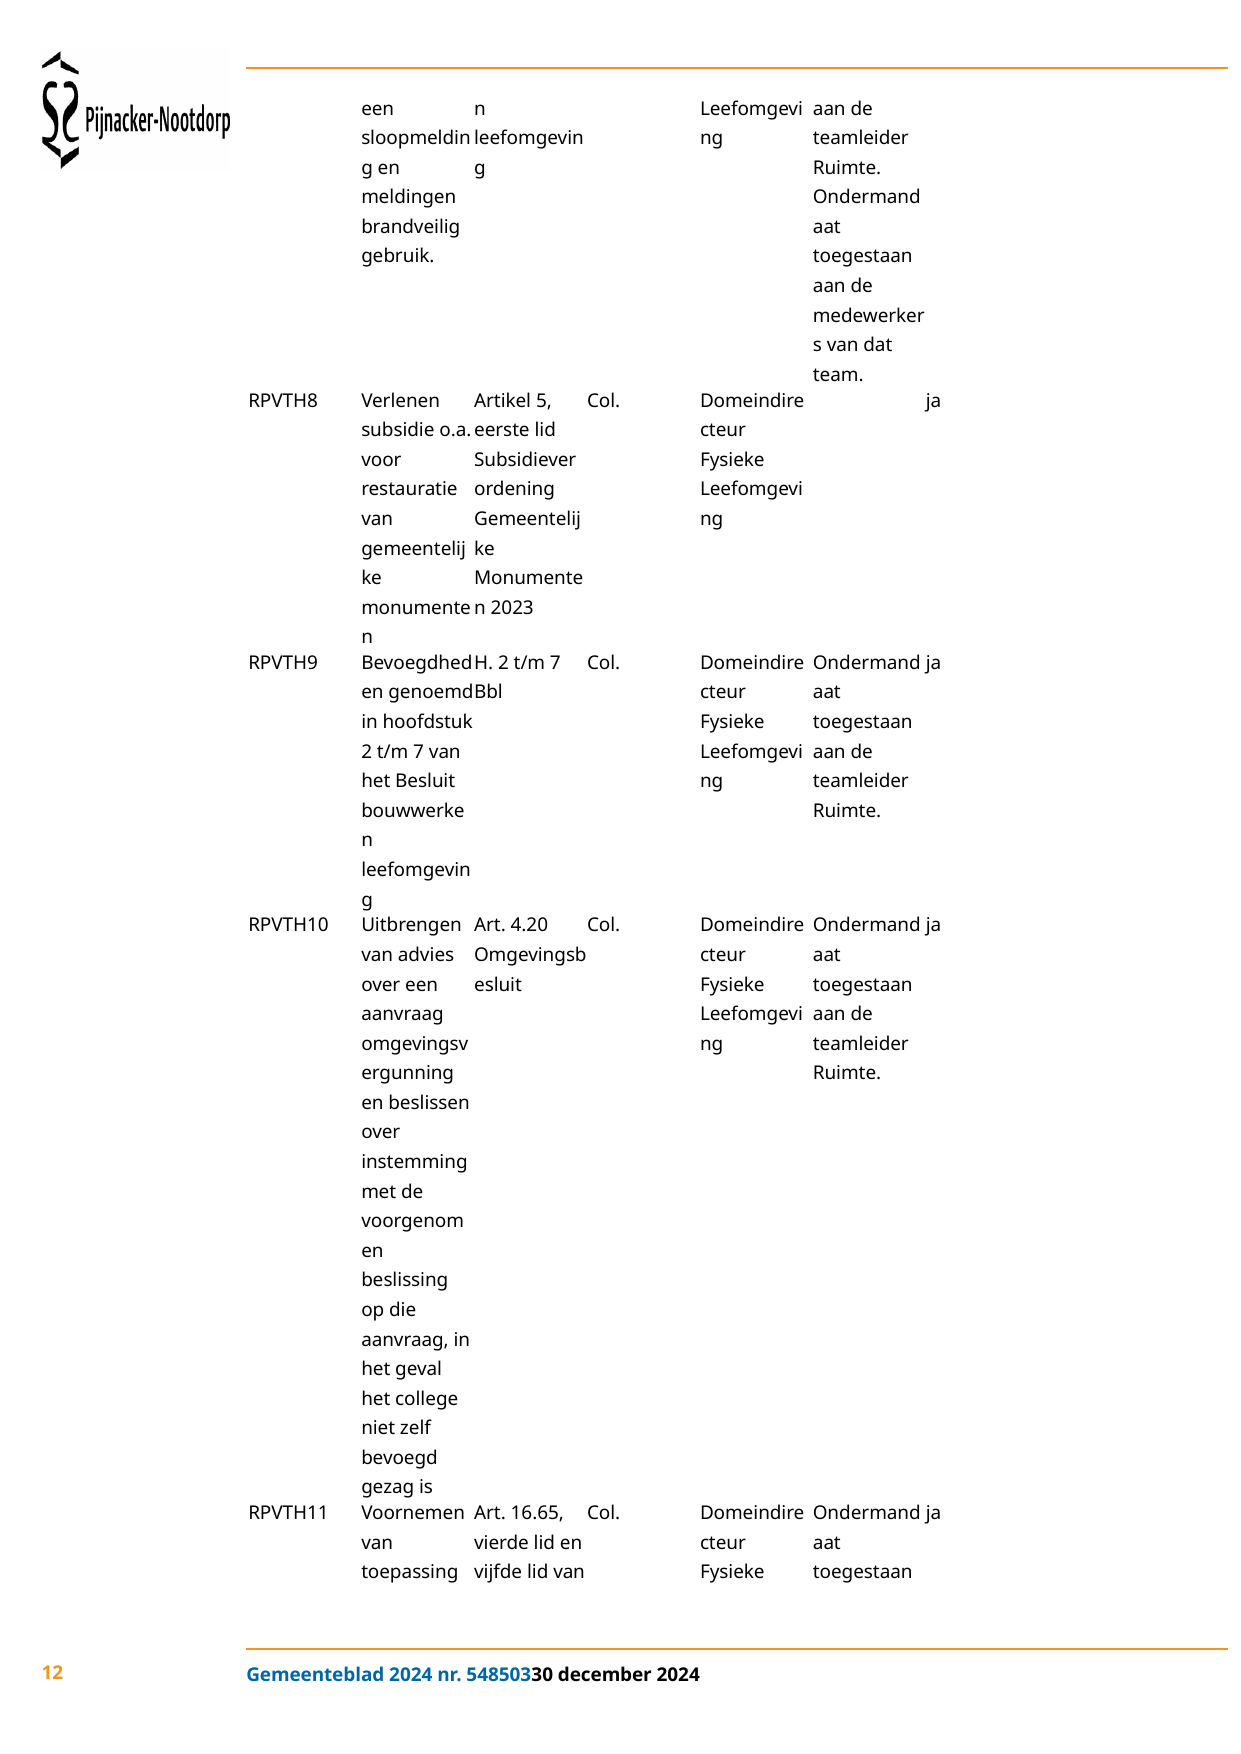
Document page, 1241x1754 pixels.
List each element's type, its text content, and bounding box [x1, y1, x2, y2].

table_cell RPVTH8 [248, 387, 361, 649]
table_cell Leefomgeving [700, 95, 813, 387]
table_cell Col. [587, 1499, 700, 1584]
picture [41, 47, 231, 172]
table_cell ja [926, 912, 1152, 1499]
table_cell Col. [587, 912, 700, 1499]
table_cell [587, 95, 700, 387]
table_cell ja [926, 387, 1152, 649]
table_cell Col. [587, 387, 700, 649]
table_cell Bevoegdheden genoemd in hoofdstuk 2 t/m 7 van het Besluit bouwwerken leefomgeving [361, 649, 474, 912]
table_cell Domeindirecteur Fysieke Leefomgeving [700, 387, 813, 649]
table_cell Domeindirecteur Fysieke Leefomgeving [700, 649, 813, 912]
table_cell Domeindirecteur Fysieke [700, 1499, 813, 1584]
table_cell n leefomgeving [474, 95, 587, 387]
table_cell ja [926, 649, 1152, 912]
table_cell Art. 16.65, vierde lid en vijfde lid van [474, 1499, 587, 1584]
table_cell Uitbrengen van advies over een aanvraag omgevingsvergunning en beslissen over instemming met de voorgenomen beslissing op die aanvraag, in het geval het college niet zelf bevoegd gezag is [361, 912, 474, 1499]
table_cell [926, 95, 1152, 387]
table_cell [248, 95, 361, 387]
table_cell [813, 387, 926, 649]
table_cell Domeindirecteur Fysieke Leefomgeving [700, 912, 813, 1499]
table_cell een sloopmelding en meldingen brandveilig gebruik. [361, 95, 474, 387]
table_cell RPVTH11 [248, 1499, 361, 1584]
table_cell Col. [587, 649, 700, 912]
table_cell H. 2 t/m 7 Bbl [474, 649, 587, 912]
table_cell Voornemen van toepassing [361, 1499, 474, 1584]
table_cell ja [926, 1499, 1152, 1584]
table_cell RPVTH9 [248, 649, 361, 912]
table_cell Ondermandaat toegestaan aan de teamleider Ruimte. [813, 912, 926, 1499]
table_cell Ondermandaat toegestaan [813, 1499, 926, 1584]
table_cell Art. 4.20 Omgevingsbesluit [474, 912, 587, 1499]
table_cell aan de teamleider Ruimte. Ondermandaat toegestaan aan de medewerkers van dat team. [813, 95, 926, 387]
table_cell RPVTH10 [248, 912, 361, 1499]
table_cell Ondermandaat toegestaan aan de teamleider Ruimte. [813, 649, 926, 912]
table_cell Artikel 5, eerste lid Subsidieverordening Gemeentelijke Monumenten 2023 [474, 387, 587, 649]
table_cell Verlenen subsidie o.a. voor restauratie van gemeentelijke monumenten [361, 387, 474, 649]
